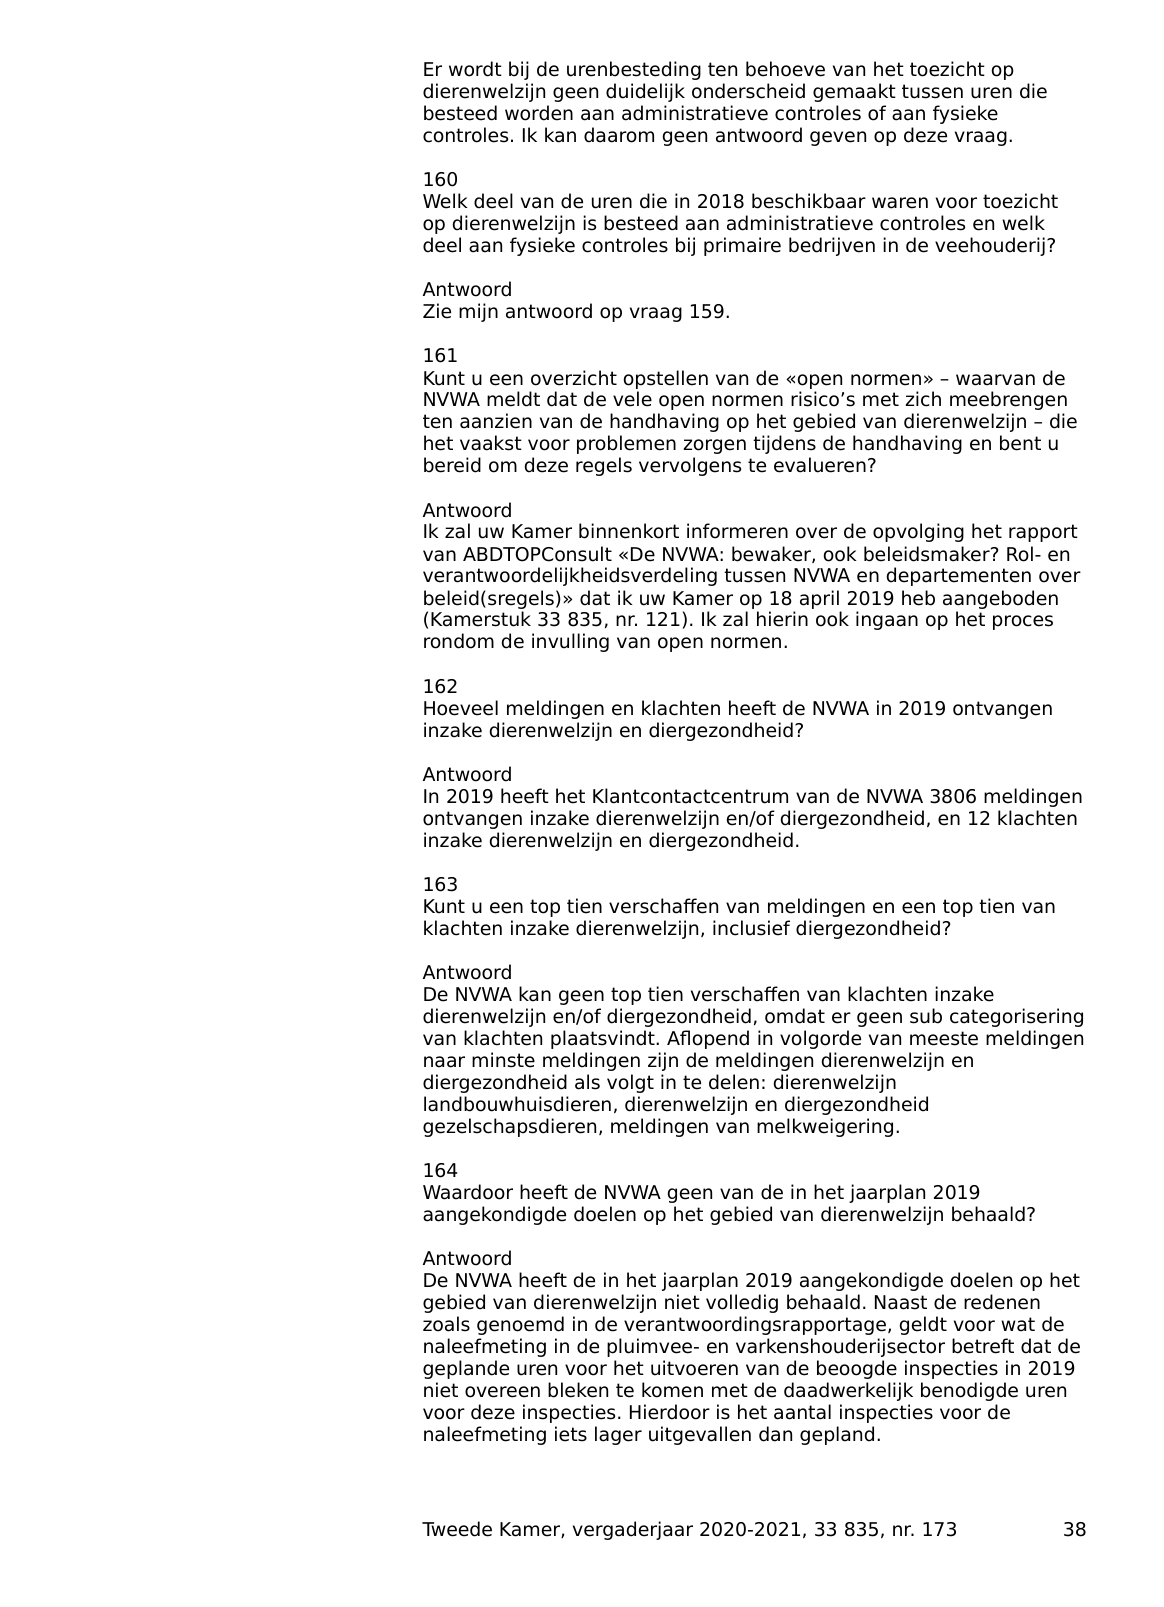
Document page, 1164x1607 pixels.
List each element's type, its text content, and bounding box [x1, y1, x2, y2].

text Kunt u een overzicht opstellen van de «open normen» – waarvan de NVWA meldt dat de vele open normen risico’s met zich meebrengen ten aanzien van de handhaving op het gebied van dierenwelzijn – die het vaakst voor problemen zorgen tijdens de handhaving en bent u bereid om deze regels vervolgens te evalueren? [422, 367, 1087, 477]
text 164 [422, 1160, 1087, 1182]
text Antwoord [422, 1248, 1087, 1270]
text Zie mijn antwoord op vraag 159. [422, 301, 1087, 323]
text Hoeveel meldingen en klachten heeft de NVWA in 2019 ontvangen inzake dierenwelzijn en diergezondheid? [422, 697, 1087, 741]
text Antwoord [422, 499, 1087, 521]
text Antwoord [422, 962, 1087, 984]
text 162 [422, 676, 1087, 697]
text Antwoord [422, 279, 1087, 301]
text Er wordt bij de urenbesteding ten behoeve van het toezicht op dierenwelzijn geen duidelijk onderscheid gemaakt tussen uren die besteed worden aan administratieve controles of aan fysieke controles. Ik kan daarom geen antwoord geven op deze vraag. [422, 59, 1087, 147]
text De NVWA heeft de in het jaarplan 2019 aangekondigde doelen op het gebied van dierenwelzijn niet volledig behaald. Naast de redenen zoals genoemd in de verantwoordingsrapportage, geldt voor wat de naleefmeting in de pluimvee- en varkenshouderijsector betreft dat de geplande uren voor het uitvoeren van de beoogde inspecties in 2019 niet overeen bleken te komen met de daadwerkelijk benodigde uren voor deze inspecties. Hierdoor is het aantal inspecties voor de naleefmeting iets lager uitgevallen dan gepland. [422, 1270, 1087, 1446]
text Ik zal uw Kamer binnenkort informeren over de opvolging het rapport van ABDTOPConsult «De NVWA: bewaker, ook beleidsmaker? Rol- en verantwoordelijkheidsverdeling tussen NVWA en departementen over beleid(sregels)» dat ik uw Kamer op 18 april 2019 heb aangeboden (Kamerstuk 33 835, nr. 121). Ik zal hierin ook ingaan op het proces rondom de invulling van open normen. [422, 521, 1087, 653]
text In 2019 heeft het Klantcontactcentrum van de NVWA 3806 meldingen ontvangen inzake dierenwelzijn en/of diergezondheid, en 12 klachten inzake dierenwelzijn en diergezondheid. [422, 786, 1087, 852]
text 160 [422, 169, 1087, 191]
text Welk deel van de uren die in 2018 beschikbaar waren voor toezicht op dierenwelzijn is besteed aan administratieve controles en welk deel aan fysieke controles bij primaire bedrijven in de veehouderij? [422, 191, 1087, 257]
text 161 [422, 345, 1087, 367]
text Waardoor heeft de NVWA geen van de in het jaarplan 2019 aangekondigde doelen op het gebied van dierenwelzijn behaald? [422, 1182, 1087, 1226]
text Kunt u een top tien verschaffen van meldingen en een top tien van klachten inzake dierenwelzijn, inclusief diergezondheid? [422, 896, 1087, 940]
text 163 [422, 874, 1087, 896]
text De NVWA kan geen top tien verschaffen van klachten inzake dierenwelzijn en/of diergezondheid, omdat er geen sub categorisering van klachten plaatsvindt. Aflopend in volgorde van meeste meldingen naar minste meldingen zijn de meldingen dierenwelzijn en diergezondheid als volgt in te delen: dierenwelzijn landbouwhuisdieren, dierenwelzijn en diergezondheid gezelschapsdieren, meldingen van melkweigering. [422, 984, 1087, 1138]
text Antwoord [422, 764, 1087, 786]
